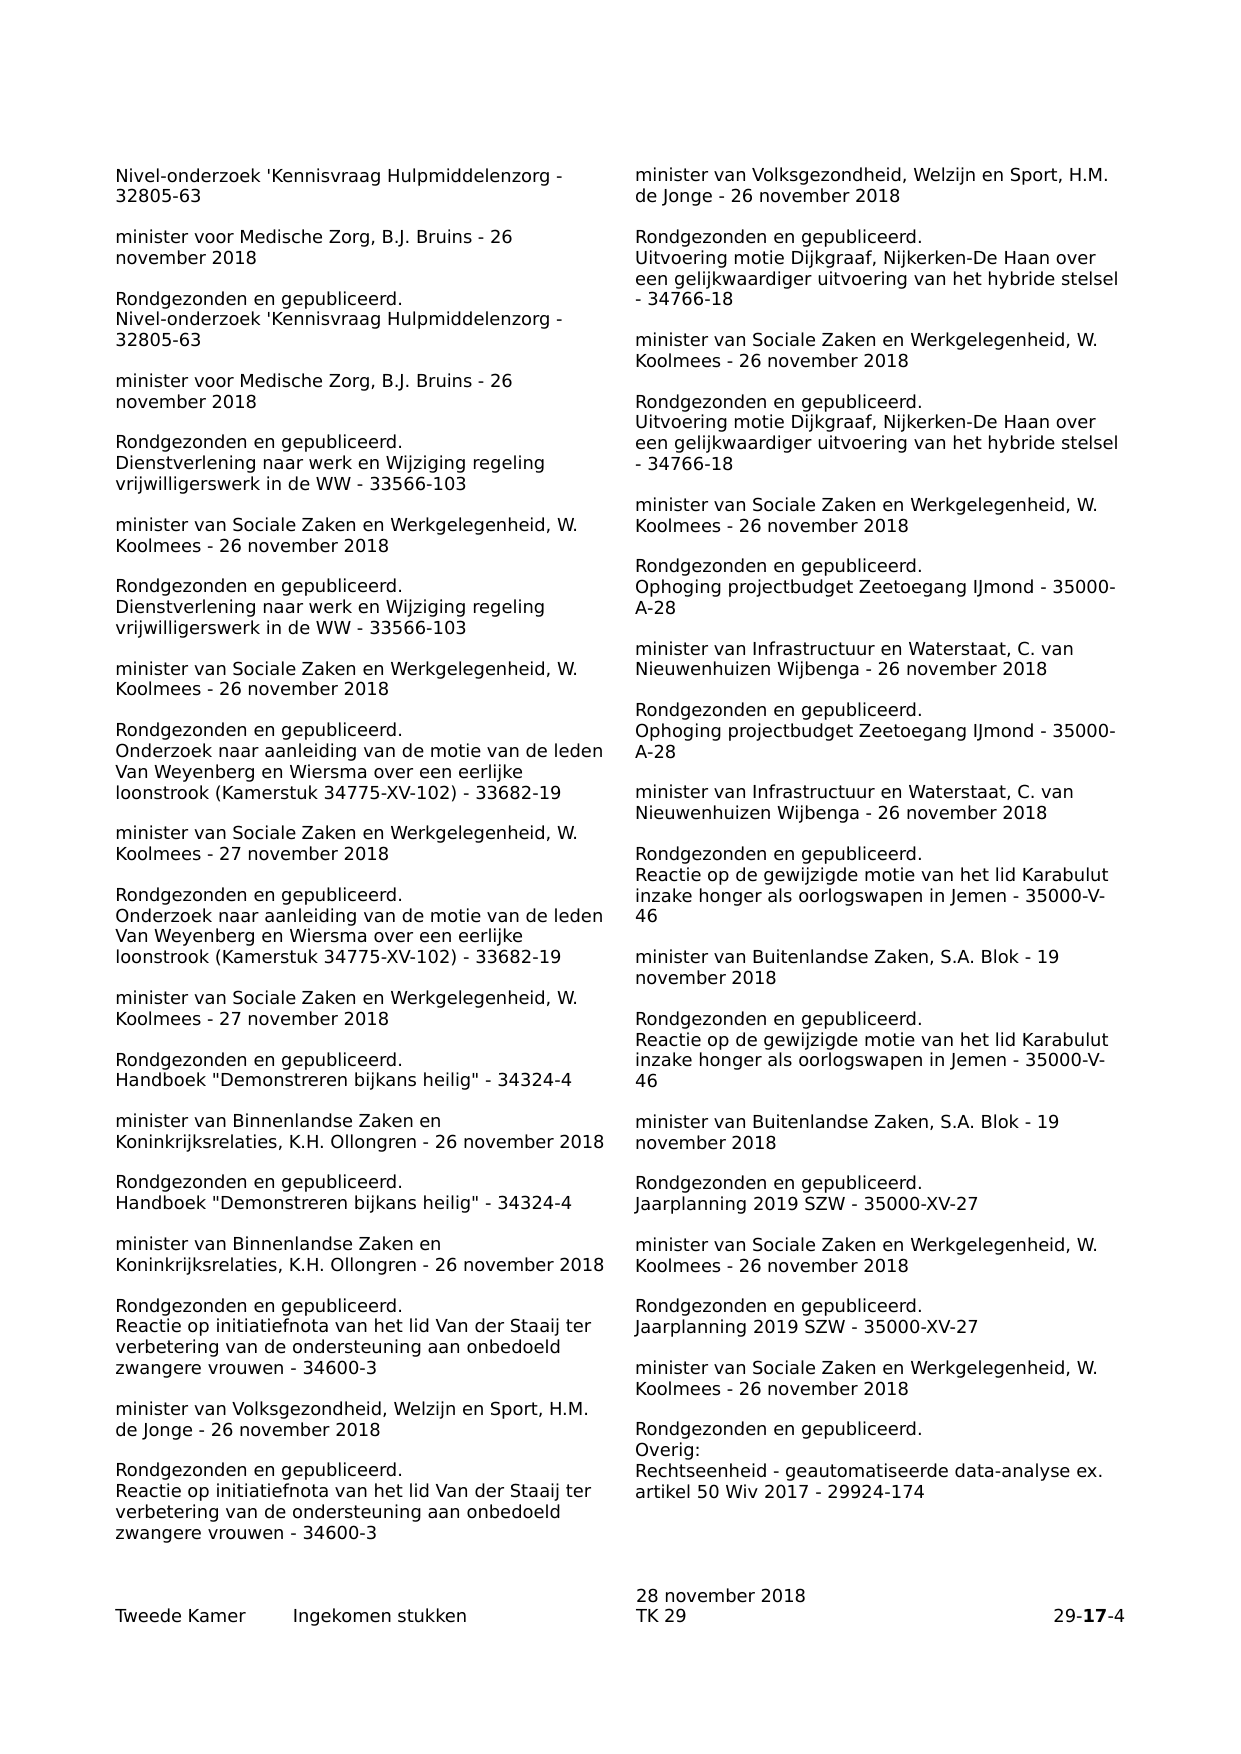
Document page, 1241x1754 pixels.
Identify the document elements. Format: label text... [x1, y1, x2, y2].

text Rondgezonden en gepubliceerd. [115, 1460, 605, 1481]
text Handboek "Demonstreren bijkans heilig" - 34324-4 [115, 1193, 605, 1214]
text Reactie op initiatiefnota van het lid Van der Staaij ter verbetering van de ondersteuning aan onbedoeld zwangere vrouwen - 34600-3 [115, 1481, 605, 1543]
text minister van Sociale Zaken en Werkgelegenheid, W. Koolmees - 26 november 2018 [635, 1235, 1125, 1276]
text Handboek "Demonstreren bijkans heilig" - 34324-4 [115, 1070, 605, 1091]
text Rondgezonden en gepubliceerd. [635, 1008, 1125, 1029]
text Jaarplanning 2019 SZW - 35000-XV-27 [635, 1317, 1125, 1338]
text minister van Buitenlandse Zaken, S.A. Blok - 19 november 2018 [635, 1112, 1125, 1153]
text Rondgezonden en gepubliceerd. [635, 700, 1125, 721]
text minister van Volksgezondheid, Welzijn en Sport, H.M. de Jonge - 26 november 2018 [635, 165, 1125, 207]
text Rondgezonden en gepubliceerd. [115, 432, 605, 453]
text minister van Sociale Zaken en Werkgelegenheid, W. Koolmees - 26 november 2018 [635, 1358, 1125, 1399]
text minister van Sociale Zaken en Werkgelegenheid, W. Koolmees - 27 november 2018 [115, 823, 605, 865]
text Ophoging projectbudget Zeetoegang IJmond - 35000-A-28 [635, 721, 1125, 762]
text Ophoging projectbudget Zeetoegang IJmond - 35000-A-28 [635, 577, 1125, 618]
text Reactie op initiatiefnota van het lid Van der Staaij ter verbetering van de ondersteuning aan onbedoeld zwangere vrouwen - 34600-3 [115, 1316, 605, 1379]
text minister van Infrastructuur en Waterstaat, C. van Nieuwenhuizen Wijbenga - 26 november 2018 [635, 638, 1125, 680]
text minister van Sociale Zaken en Werkgelegenheid, W. Koolmees - 27 november 2018 [115, 988, 605, 1029]
text Onderzoek naar aanleiding van de motie van de leden Van Weyenberg en Wiersma over een eerlijke loonstrook (Kamerstuk 34775-XV-102) - 33682-19 [115, 905, 605, 968]
text Rondgezonden en gepubliceerd. [115, 1172, 605, 1193]
text Rondgezonden en gepubliceerd. [115, 720, 605, 741]
text Rondgezonden en gepubliceerd. [635, 844, 1125, 864]
text Rondgezonden en gepubliceerd. [115, 288, 605, 309]
text Rondgezonden en gepubliceerd. [635, 1173, 1125, 1194]
text Uitvoering motie Dijkgraaf, Nijkerken-De Haan over een gelijkwaardiger uitvoering van het hybride stelsel - 34766-18 [635, 247, 1125, 310]
text Rondgezonden en gepubliceerd. [635, 556, 1125, 577]
text minister voor Medische Zorg, B.J. Bruins - 26 november 2018 [115, 227, 605, 268]
text Rondgezonden en gepubliceerd. [115, 576, 605, 597]
text minister van Binnenlandse Zaken en Koninkrijksrelaties, K.H. Ollongren - 26 november 2018 [115, 1234, 605, 1275]
text Nivel-onderzoek 'Kennisvraag Hulpmiddelenzorg - 32805-63 [115, 165, 605, 207]
text Rondgezonden en gepubliceerd. [115, 1295, 605, 1316]
text Reactie op de gewijzigde motie van het lid Karabulut inzake honger als oorlogswapen in Jemen - 35000-V-46 [635, 1029, 1125, 1092]
text Uitvoering motie Dijkgraaf, Nijkerken-De Haan over een gelijkwaardiger uitvoering van het hybride stelsel - 34766-18 [635, 412, 1125, 475]
text Rondgezonden en gepubliceerd. [635, 227, 1125, 247]
text minister van Sociale Zaken en Werkgelegenheid, W. Koolmees - 26 november 2018 [115, 658, 605, 700]
text Dienstverlening naar werk en Wijziging regeling vrijwilligerswerk in de WW - 33566-103 [115, 597, 605, 638]
text minister van Binnenlandse Zaken en Koninkrijksrelaties, K.H. Ollongren - 26 november 2018 [115, 1111, 605, 1152]
text minister voor Medische Zorg, B.J. Bruins - 26 november 2018 [115, 371, 605, 412]
text Rondgezonden en gepubliceerd. [115, 1049, 605, 1070]
text Dienstverlening naar werk en Wijziging regeling vrijwilligerswerk in de WW - 33566-103 [115, 453, 605, 495]
text Jaarplanning 2019 SZW - 35000-XV-27 [635, 1194, 1125, 1215]
text Onderzoek naar aanleiding van de motie van de leden Van Weyenberg en Wiersma over een eerlijke loonstrook (Kamerstuk 34775-XV-102) - 33682-19 [115, 741, 605, 803]
text Rondgezonden en gepubliceerd. [635, 391, 1125, 412]
text minister van Sociale Zaken en Werkgelegenheid, W. Koolmees - 26 november 2018 [635, 330, 1125, 371]
text Nivel-onderzoek 'Kennisvraag Hulpmiddelenzorg - 32805-63 [115, 309, 605, 351]
text Overig: [635, 1440, 1125, 1461]
text Reactie op de gewijzigde motie van het lid Karabulut inzake honger als oorlogswapen in Jemen - 35000-V-46 [635, 864, 1125, 927]
text Rechtseenheid - geautomatiseerde data-analyse ex. artikel 50 Wiv 2017 - 29924-174 [635, 1461, 1125, 1502]
text minister van Volksgezondheid, Welzijn en Sport, H.M. de Jonge - 26 november 2018 [115, 1399, 605, 1440]
text minister van Buitenlandse Zaken, S.A. Blok - 19 november 2018 [635, 947, 1125, 988]
text Rondgezonden en gepubliceerd. [635, 1419, 1125, 1440]
text minister van Sociale Zaken en Werkgelegenheid, W. Koolmees - 26 november 2018 [635, 495, 1125, 536]
text minister van Infrastructuur en Waterstaat, C. van Nieuwenhuizen Wijbenga - 26 november 2018 [635, 782, 1125, 824]
text Rondgezonden en gepubliceerd. [635, 1296, 1125, 1317]
text minister van Sociale Zaken en Werkgelegenheid, W. Koolmees - 26 november 2018 [115, 515, 605, 556]
text Rondgezonden en gepubliceerd. [115, 885, 605, 905]
